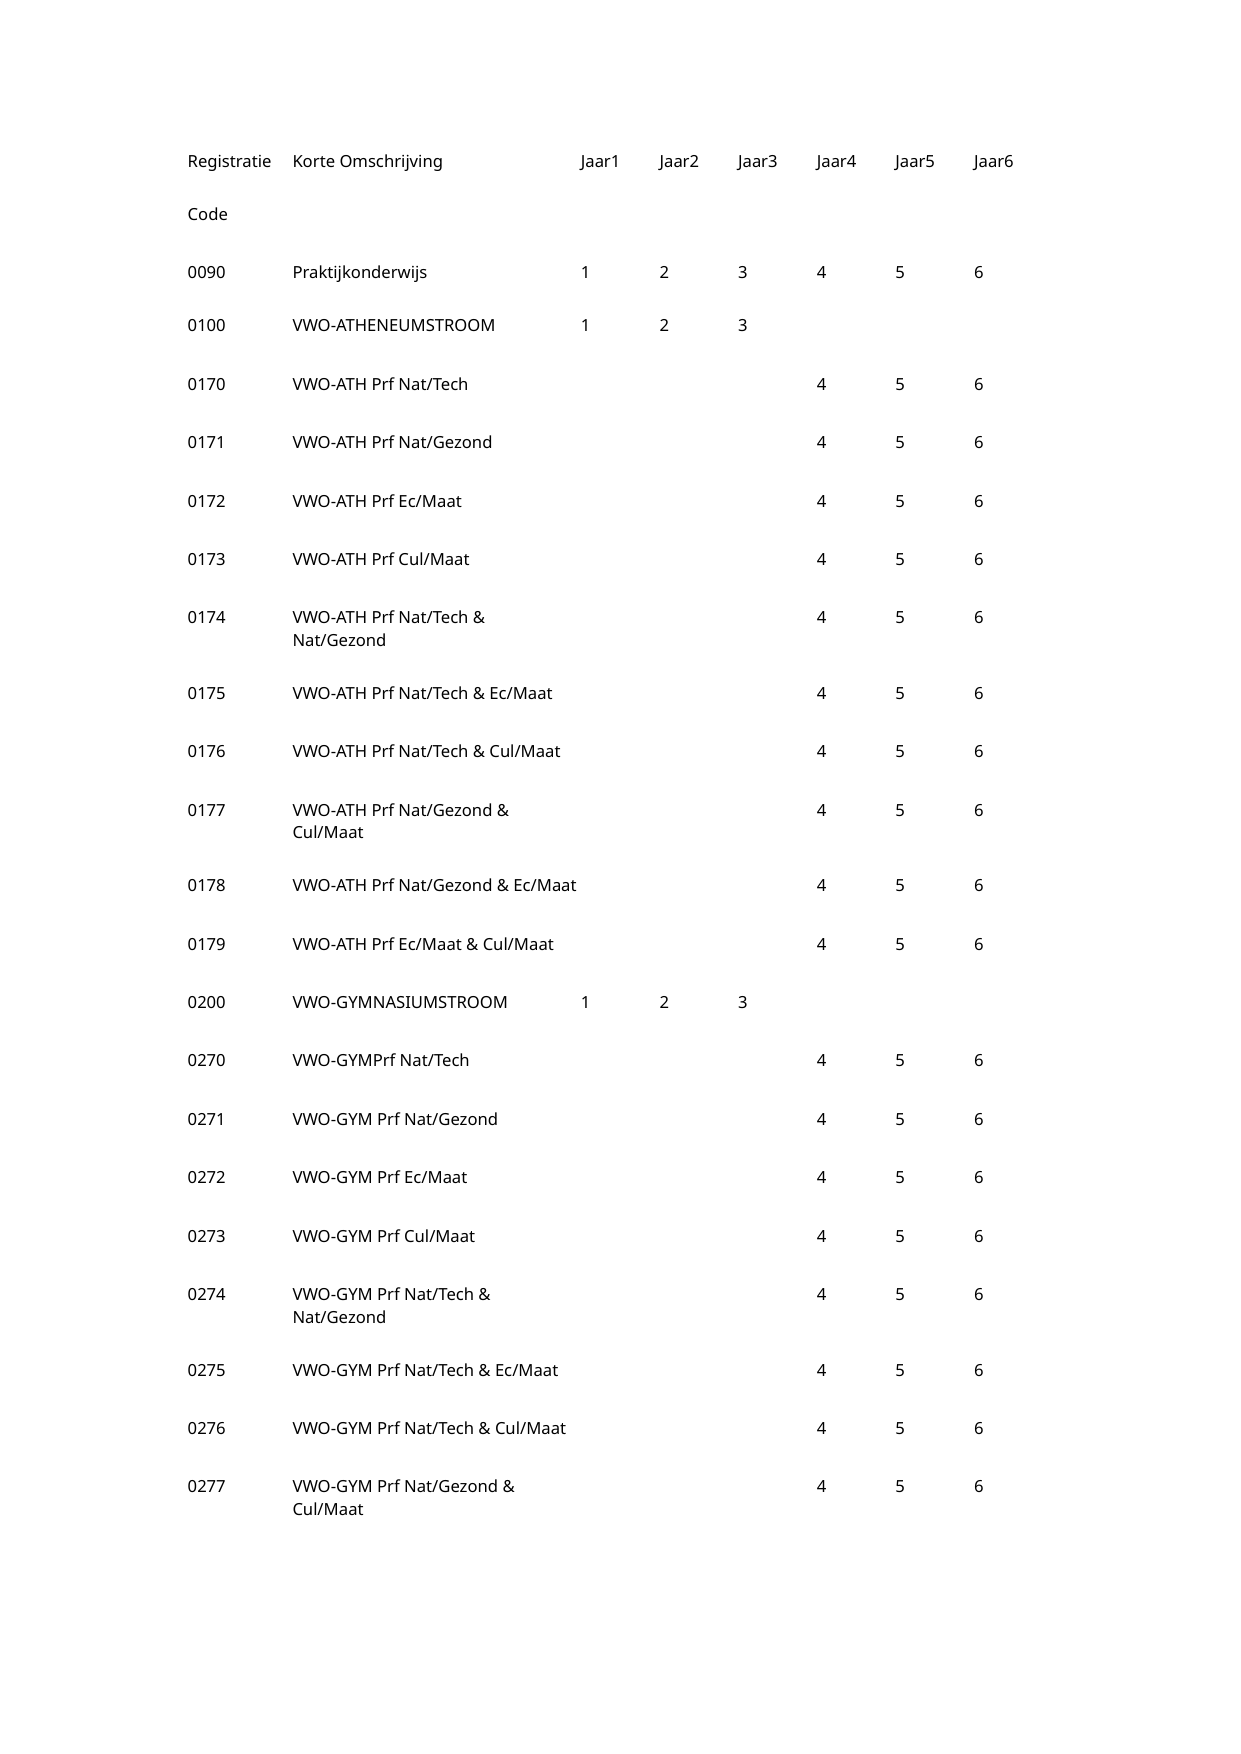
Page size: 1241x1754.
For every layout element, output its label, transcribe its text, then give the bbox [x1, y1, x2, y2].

table_cell 0271 [188, 1108, 292, 1166]
table_cell 6 [974, 1475, 1053, 1551]
table_cell 4 [817, 1475, 895, 1551]
table_cell VWO-GYM Prf Nat/Tech & Ec/Maat [292, 1358, 581, 1417]
table_cell [895, 314, 974, 372]
table_cell [738, 932, 817, 991]
table_cell [974, 991, 1053, 1049]
table_cell 6 [974, 1358, 1053, 1417]
table_cell 6 [974, 372, 1053, 431]
table_cell 0176 [188, 740, 292, 798]
table_cell [581, 431, 659, 489]
table_header Jaar1 [581, 150, 659, 203]
table_cell [738, 372, 817, 431]
table_cell 0270 [188, 1049, 292, 1107]
table_cell [659, 798, 738, 874]
table_cell 6 [974, 1224, 1053, 1283]
table_cell [659, 489, 738, 548]
table_cell 4 [817, 740, 895, 798]
table_cell 5 [895, 1417, 974, 1475]
table_cell [738, 203, 817, 261]
table_cell [738, 1224, 817, 1283]
table_cell 4 [817, 1166, 895, 1224]
table_cell 5 [895, 489, 974, 548]
table_cell 6 [974, 1049, 1053, 1107]
table_cell 0277 [188, 1475, 292, 1551]
table_cell 6 [974, 874, 1053, 932]
table_cell [659, 1358, 738, 1417]
table_cell 6 [974, 1166, 1053, 1224]
table_cell 0100 [188, 314, 292, 372]
table_header Registratie [188, 150, 292, 203]
table_cell [817, 314, 895, 372]
table_cell 3 [738, 261, 817, 314]
table_cell VWO-ATH Prf Ec/Maat [292, 489, 581, 548]
table_cell VWO-ATH Prf Nat/Tech [292, 372, 581, 431]
table_cell VWO-GYM Prf Ec/Maat [292, 1166, 581, 1224]
table_cell [581, 1358, 659, 1417]
table_cell 4 [817, 1417, 895, 1475]
table_cell 5 [895, 431, 974, 489]
table_header Jaar2 [659, 150, 738, 203]
table_cell VWO-ATH Prf Ec/Maat & Cul/Maat [292, 932, 581, 991]
table_cell VWO-ATH Prf Nat/Gezond & Ec/Maat [292, 874, 581, 932]
table_cell [581, 932, 659, 991]
table_cell 6 [974, 932, 1053, 991]
table_cell [581, 798, 659, 874]
table_cell 0175 [188, 681, 292, 740]
table_cell [738, 798, 817, 874]
table_cell VWO-GYM Prf Nat/Gezond [292, 1108, 581, 1166]
table_cell [895, 991, 974, 1049]
table_cell [738, 489, 817, 548]
table_cell [974, 314, 1053, 372]
table_cell 6 [974, 1417, 1053, 1475]
table_cell [738, 1417, 817, 1475]
table_cell 2 [659, 261, 738, 314]
table_cell [738, 1108, 817, 1166]
table_cell 4 [817, 1224, 895, 1283]
table_cell 4 [817, 1358, 895, 1417]
table_cell [659, 1475, 738, 1551]
table_cell [581, 548, 659, 606]
table_cell 5 [895, 681, 974, 740]
table_cell [659, 606, 738, 681]
table_cell [581, 681, 659, 740]
table_cell VWO-GYMNASIUMSTROOM [292, 991, 581, 1049]
table_cell 0273 [188, 1224, 292, 1283]
table_cell 5 [895, 372, 974, 431]
table_cell 1 [581, 314, 659, 372]
table_cell [659, 932, 738, 991]
table_cell [817, 991, 895, 1049]
table_cell [581, 1108, 659, 1166]
table_header Jaar5 [895, 150, 974, 203]
table_cell 4 [817, 489, 895, 548]
table_cell 4 [817, 261, 895, 314]
table_cell 4 [817, 1108, 895, 1166]
table_cell 5 [895, 740, 974, 798]
table_cell 4 [817, 431, 895, 489]
table_cell 0275 [188, 1358, 292, 1417]
table_cell [738, 681, 817, 740]
table_cell [974, 203, 1053, 261]
table_cell 6 [974, 681, 1053, 740]
table_cell [738, 431, 817, 489]
table_cell [581, 372, 659, 431]
table_cell VWO-ATH Prf Nat/Tech & Cul/Maat [292, 740, 581, 798]
table_cell 5 [895, 1108, 974, 1166]
table_cell 4 [817, 1049, 895, 1107]
table_cell 3 [738, 314, 817, 372]
table_cell [659, 1166, 738, 1224]
table_cell [738, 1475, 817, 1551]
table_cell 6 [974, 489, 1053, 548]
table_cell VWO-ATH Prf Nat/Tech & Ec/Maat [292, 681, 581, 740]
table_cell 5 [895, 1049, 974, 1107]
table_cell VWO-ATH Prf Nat/Gezond & Cul/Maat [292, 798, 581, 874]
table_cell [659, 431, 738, 489]
table_cell [659, 740, 738, 798]
table_cell [738, 740, 817, 798]
table_cell 6 [974, 606, 1053, 681]
table_header Jaar6 [974, 150, 1053, 203]
table_cell 0272 [188, 1166, 292, 1224]
table_cell 4 [817, 1283, 895, 1358]
table_cell 4 [817, 874, 895, 932]
table_cell [659, 681, 738, 740]
table_cell [738, 606, 817, 681]
table_cell [581, 203, 659, 261]
table_cell [659, 372, 738, 431]
table_cell [895, 203, 974, 261]
table_cell [581, 1166, 659, 1224]
table_cell [817, 203, 895, 261]
table_cell VWO-GYM Prf Nat/Gezond & Cul/Maat [292, 1475, 581, 1551]
table_cell 3 [738, 991, 817, 1049]
table_cell 0274 [188, 1283, 292, 1358]
table_cell [581, 1475, 659, 1551]
table_cell 0173 [188, 548, 292, 606]
table_header Jaar3 [738, 150, 817, 203]
table_cell 0171 [188, 431, 292, 489]
table_cell 0178 [188, 874, 292, 932]
table_header Korte Omschrijving [292, 150, 581, 203]
table_cell 5 [895, 1475, 974, 1551]
table_cell VWO-GYMPrf Nat/Tech [292, 1049, 581, 1107]
table_cell [738, 874, 817, 932]
table_cell 0090 [188, 261, 292, 314]
table_cell 4 [817, 681, 895, 740]
table_cell 0174 [188, 606, 292, 681]
table_cell [738, 1358, 817, 1417]
table_cell 5 [895, 1224, 974, 1283]
table_cell VWO-GYM Prf Nat/Tech & Cul/Maat [292, 1417, 581, 1475]
table_cell 6 [974, 798, 1053, 874]
table_cell 5 [895, 261, 974, 314]
table_cell VWO-ATH Prf Cul/Maat [292, 548, 581, 606]
table_cell 1 [581, 991, 659, 1049]
table_cell 5 [895, 932, 974, 991]
table_cell 6 [974, 548, 1053, 606]
table_cell [738, 1166, 817, 1224]
table_cell 4 [817, 798, 895, 874]
table_cell 0177 [188, 798, 292, 874]
table_cell 2 [659, 991, 738, 1049]
table_cell [659, 874, 738, 932]
table_cell 6 [974, 431, 1053, 489]
table_cell [581, 1283, 659, 1358]
table_cell [581, 1224, 659, 1283]
table_cell 5 [895, 798, 974, 874]
table_cell 6 [974, 1283, 1053, 1358]
table_cell VWO-GYM Prf Cul/Maat [292, 1224, 581, 1283]
table_cell 5 [895, 606, 974, 681]
table_cell 1 [581, 261, 659, 314]
table_cell 4 [817, 932, 895, 991]
table_cell 5 [895, 1283, 974, 1358]
table_cell [659, 1283, 738, 1358]
table_cell [659, 1417, 738, 1475]
table_cell Praktijkonderwijs [292, 261, 581, 314]
table_cell 0276 [188, 1417, 292, 1475]
table_cell [581, 489, 659, 548]
table_cell [659, 1049, 738, 1107]
table_cell [659, 1108, 738, 1166]
table_cell 5 [895, 1358, 974, 1417]
table_cell 2 [659, 314, 738, 372]
table_cell [581, 1049, 659, 1107]
table_cell 0170 [188, 372, 292, 431]
table_cell 6 [974, 740, 1053, 798]
table_cell [581, 740, 659, 798]
table_cell [659, 203, 738, 261]
table_cell VWO-ATH Prf Nat/Gezond [292, 431, 581, 489]
table_cell [659, 548, 738, 606]
table_cell [738, 1049, 817, 1107]
table_cell 5 [895, 548, 974, 606]
table_cell VWO-GYM Prf Nat/Tech & Nat/Gezond [292, 1283, 581, 1358]
table_cell [581, 874, 659, 932]
table_header Jaar4 [817, 150, 895, 203]
table_cell 4 [817, 606, 895, 681]
table_cell 4 [817, 372, 895, 431]
table_cell 0200 [188, 991, 292, 1049]
table_cell VWO-ATHENEUMSTROOM [292, 314, 581, 372]
table_cell [581, 606, 659, 681]
table_cell [738, 1283, 817, 1358]
table_cell [292, 203, 581, 261]
table_cell 5 [895, 1166, 974, 1224]
table_cell Code [188, 203, 292, 261]
table_cell 6 [974, 261, 1053, 314]
table_cell VWO-ATH Prf Nat/Tech & Nat/Gezond [292, 606, 581, 681]
table_cell 4 [817, 548, 895, 606]
table_cell 0172 [188, 489, 292, 548]
table_cell [581, 1417, 659, 1475]
table_cell 6 [974, 1108, 1053, 1166]
table_cell 5 [895, 874, 974, 932]
table_cell [738, 548, 817, 606]
table_cell 0179 [188, 932, 292, 991]
table_cell [659, 1224, 738, 1283]
